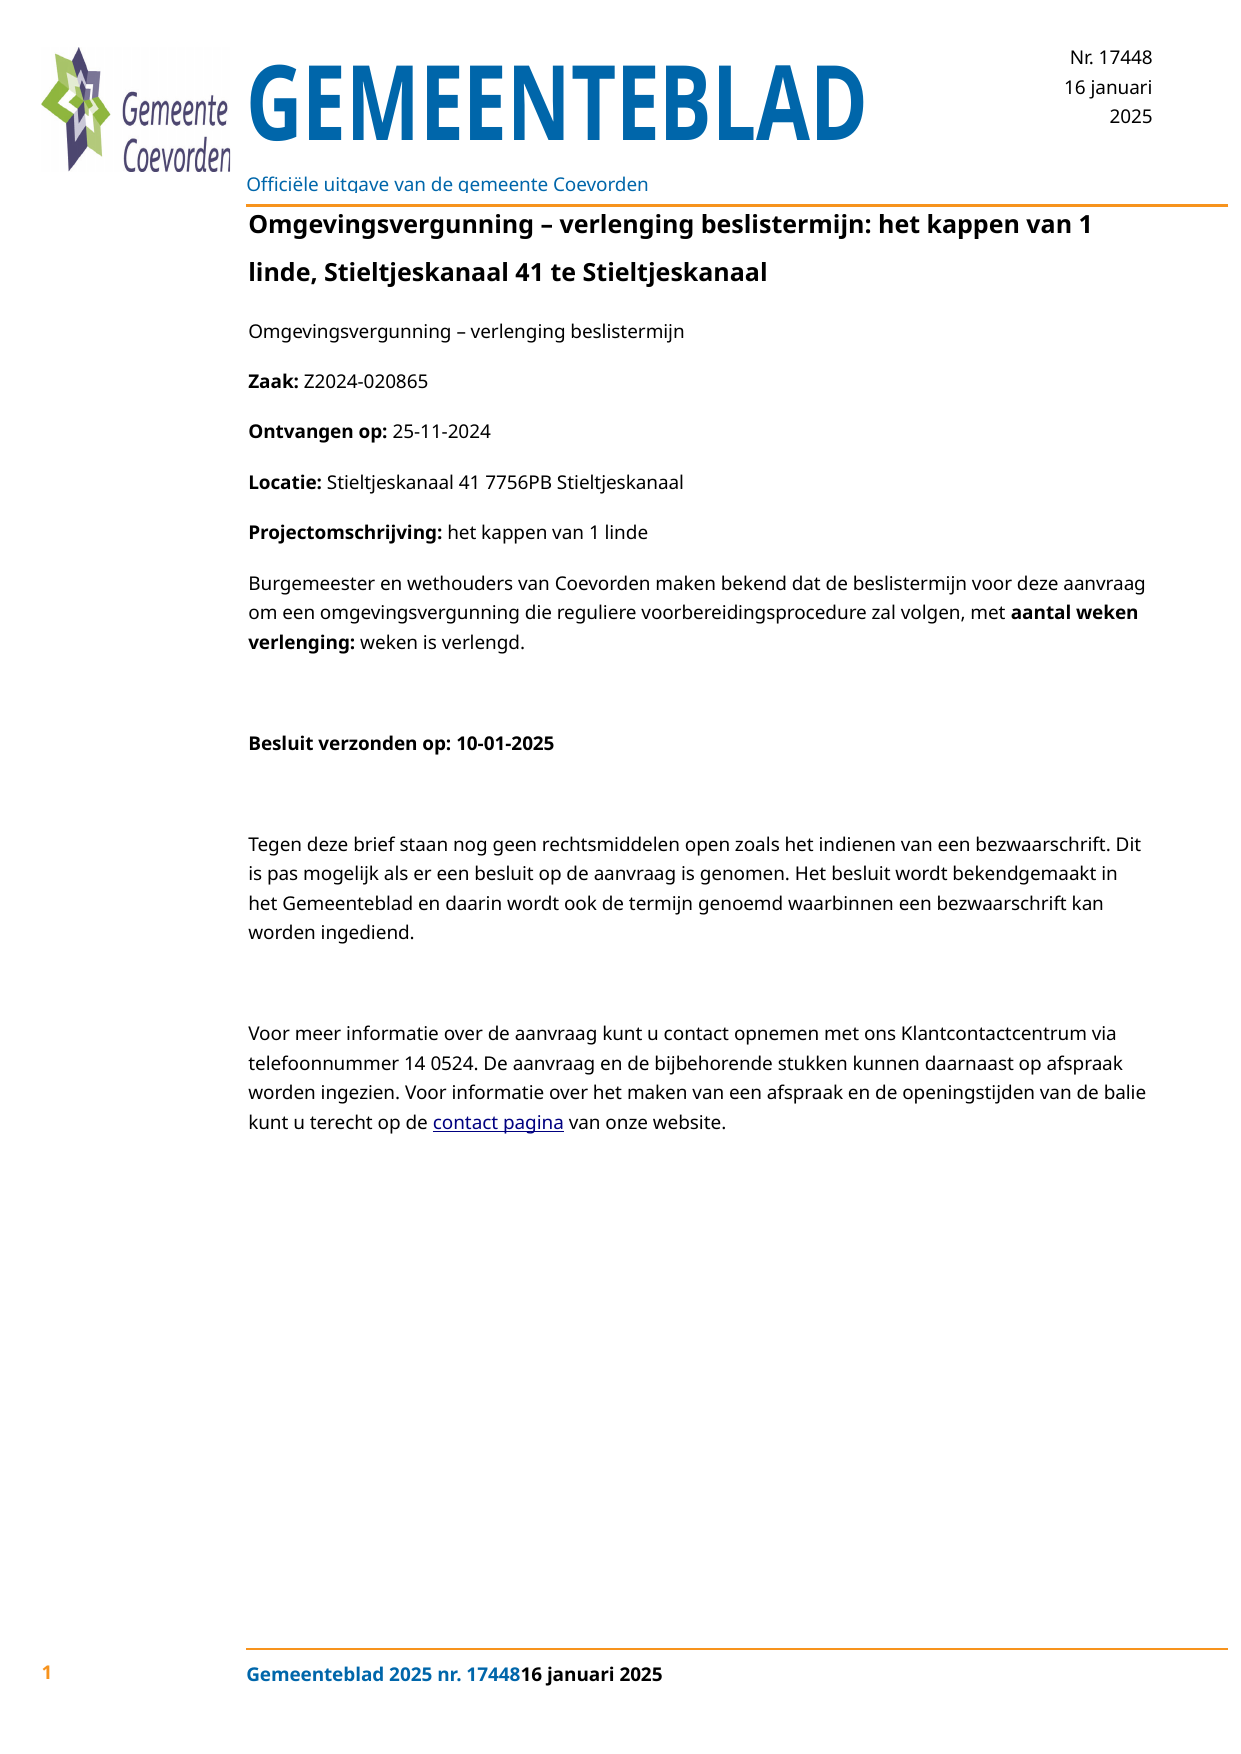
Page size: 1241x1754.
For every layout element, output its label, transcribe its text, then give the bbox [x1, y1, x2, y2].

text Projectomschrijving: het kappen van 1 linde [248, 519, 1152, 545]
text Tegen deze brief staan nog geen rechtsmiddelen open zoals het indienen van een bezwaarschrift. Dit is pas mogelijk als er een besluit op de aanvraag is genomen. Het besluit wordt bekendgemaakt in het Gemeenteblad en daarin wordt ook de termijn genoemd waarbinnen een bezwaarschrift kan worden ingediend. [248, 831, 1152, 945]
text Burgemeester en wethouders van Coevorden maken bekend dat de beslistermijn voor deze aanvraag om een omgevingsvergunning die reguliere voorbereidingsprocedure zal volgen, met aantal weken verlenging: weken is verlengd. [248, 570, 1152, 655]
text Omgevingsvergunning – verlenging beslistermijn [248, 318, 1152, 344]
text Locatie: Stieltjeskanaal 41 7756PB Stieltjeskanaal [248, 469, 1152, 495]
text Zaak: Z2024-020865 [248, 368, 1152, 394]
text Omgevingsvergunning – verlenging beslistermijn: het kappen van 1 linde, Stieltjeskanaal 41 te Stieltjeskanaal [248, 207, 1152, 288]
text Besluit verzonden op: 10-01-2025 [248, 730, 1152, 756]
text Voor meer informatie over de aanvraag kunt u contact opnemen met ons Klantcontactcentrum via telefoonnummer 14 0524. De aanvraag en de bijbehorende stukken kunnen daarnaast op afspraak worden ingezien. Voor informatie over het maken van een afspraak en de openingstijden van de balie kunt u terecht op de contact pagina van onze website. [248, 1020, 1152, 1135]
picture [41, 47, 231, 172]
text Ontvangen op: 25-11-2024 [248, 419, 1152, 444]
